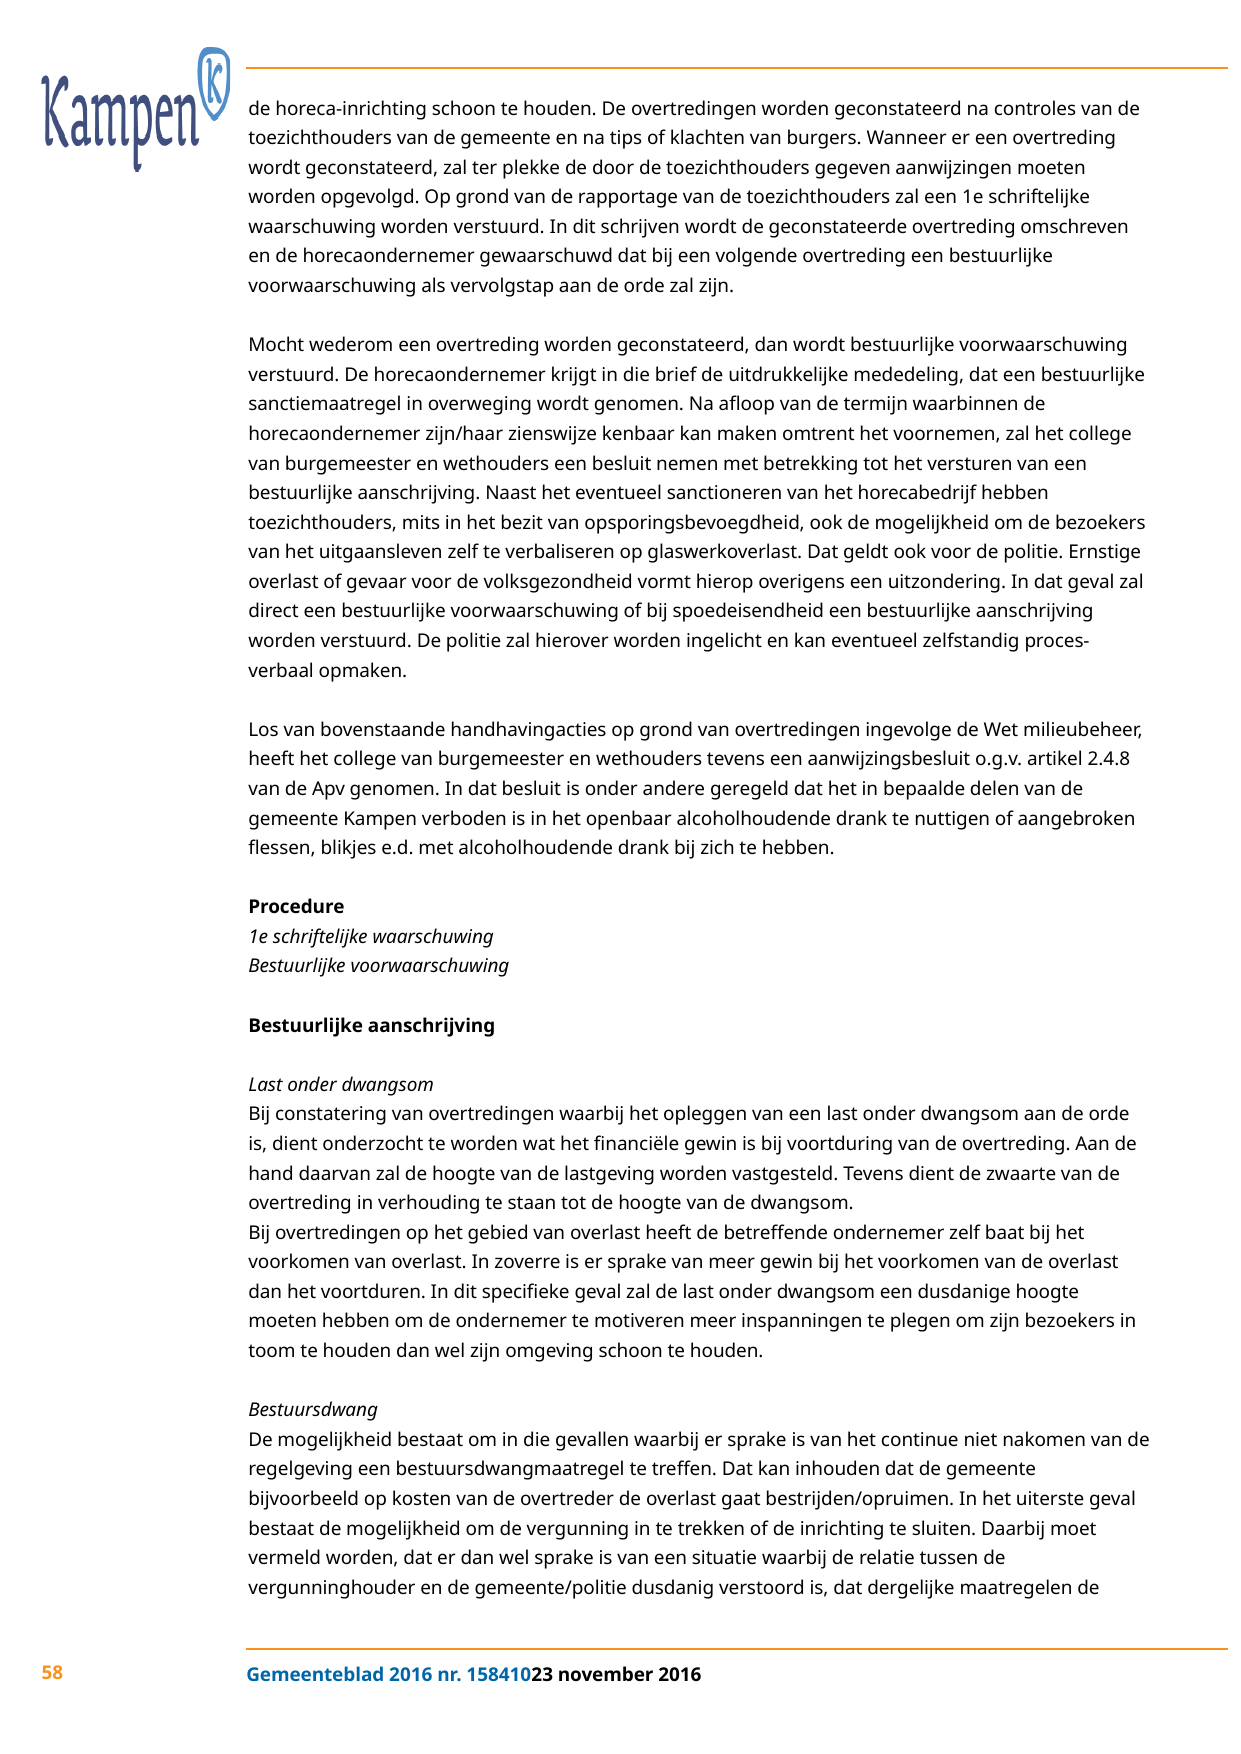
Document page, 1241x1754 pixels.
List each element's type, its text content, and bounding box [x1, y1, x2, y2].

text Procedure [248, 893, 1152, 919]
text De mogelijkheid bestaat om in die gevallen waarbij er sprake is van het continue niet nakomen van de regelgeving een bestuursdwangmaatregel te treffen. Dat kan inhouden dat de gemeente bijvoorbeeld op kosten van de overtreder de overlast gaat bestrijden/opruimen. In het uiterste geval bestaat de mogelijkheid om de vergunning in te trekken of de inrichting te sluiten. Daarbij moet vermeld worden, dat er dan wel sprake is van een situatie waarbij de relatie tussen de vergunninghouder en de gemeente/politie dusdanig verstoord is, dat dergelijke maatregelen de [248, 1426, 1152, 1600]
text Last onder dwangsom [248, 1071, 1152, 1097]
text Bestuurlijke aanschrijving [248, 1012, 1152, 1038]
text Los van bovenstaande handhavingacties op grond van overtredingen ingevolge de Wet milieubeheer, heeft het college van burgemeester en wethouders tevens een aanwijzingsbesluit o.g.v. artikel 2.4.8 van de Apv genomen. In dat besluit is onder andere geregeld dat het in bepaalde delen van de gemeente Kampen verboden is in het openbaar alcoholhoudende drank te nuttigen of aangebroken flessen, blikjes e.d. met alcoholhoudende drank bij zich te hebben. [248, 716, 1152, 860]
text Bestuursdwang [248, 1396, 1152, 1422]
text Bij overtredingen op het gebied van overlast heeft de betreffende ondernemer zelf baat bij het voorkomen van overlast. In zoverre is er sprake van meer gewin bij het voorkomen van de overlast dan het voortduren. In dit specifieke geval zal de last onder dwangsom een dusdanige hoogte moeten hebben om de ondernemer te motiveren meer inspanningen te plegen om zijn bezoekers in toom te houden dan wel zijn omgeving schoon te houden. [248, 1219, 1152, 1363]
text Bestuurlijke voorwaarschuwing [248, 953, 1152, 978]
text 1e schriftelijke waarschuwing [248, 923, 1152, 949]
text Bij constatering van overtredingen waarbij het opleggen van een last onder dwangsom aan de orde is, dient onderzocht te worden wat het financiële gewin is bij voortduring van de overtreding. Aan de hand daarvan zal de hoogte van de lastgeving worden vastgesteld. Tevens dient de zwaarte van de overtreding in verhouding te staan tot de hoogte van de dwangsom. [248, 1101, 1152, 1215]
text Mocht wederom een overtreding worden geconstateerd, dan wordt bestuurlijke voorwaarschuwing verstuurd. De horecaondernemer krijgt in die brief de uitdrukkelijke mededeling, dat een bestuurlijke sanctiemaatregel in overweging wordt genomen. Na afloop van de termijn waarbinnen de horecaondernemer zijn/haar zienswijze kenbaar kan maken omtrent het voornemen, zal het college van burgemeester en wethouders een besluit nemen met betrekking tot het versturen van een bestuurlijke aanschrijving. Naast het eventueel sanctioneren van het horecabedrijf hebben toezichthouders, mits in het bezit van opsporingsbevoegdheid, ook de mogelijkheid om de bezoekers van het uitgaansleven zelf te verbaliseren op glaswerkoverlast. Dat geldt ook voor de politie. Ernstige overlast of gevaar voor de volksgezondheid vormt hierop overigens een uitzondering. In dat geval zal direct een bestuurlijke voorwaarschuwing of bij spoedeisendheid een bestuurlijke aanschrijving worden verstuurd. De politie zal hierover worden ingelicht en kan eventueel zelfstandig proces-verbaal opmaken. [248, 331, 1152, 683]
text de horeca-inrichting schoon te houden. De overtredingen worden geconstateerd na controles van de toezichthouders van de gemeente en na tips of klachten van burgers. Wanneer er een overtreding wordt geconstateerd, zal ter plekke de door de toezichthouders gegeven aanwijzingen moeten worden opgevolgd. Op grond van de rapportage van de toezichthouders zal een 1e schriftelijke waarschuwing worden verstuurd. In dit schrijven wordt de geconstateerde overtreding omschreven en de horecaondernemer gewaarschuwd dat bij een volgende overtreding een bestuurlijke voorwaarschuwing als vervolgstap aan de orde zal zijn. [248, 95, 1152, 298]
picture [41, 47, 231, 172]
